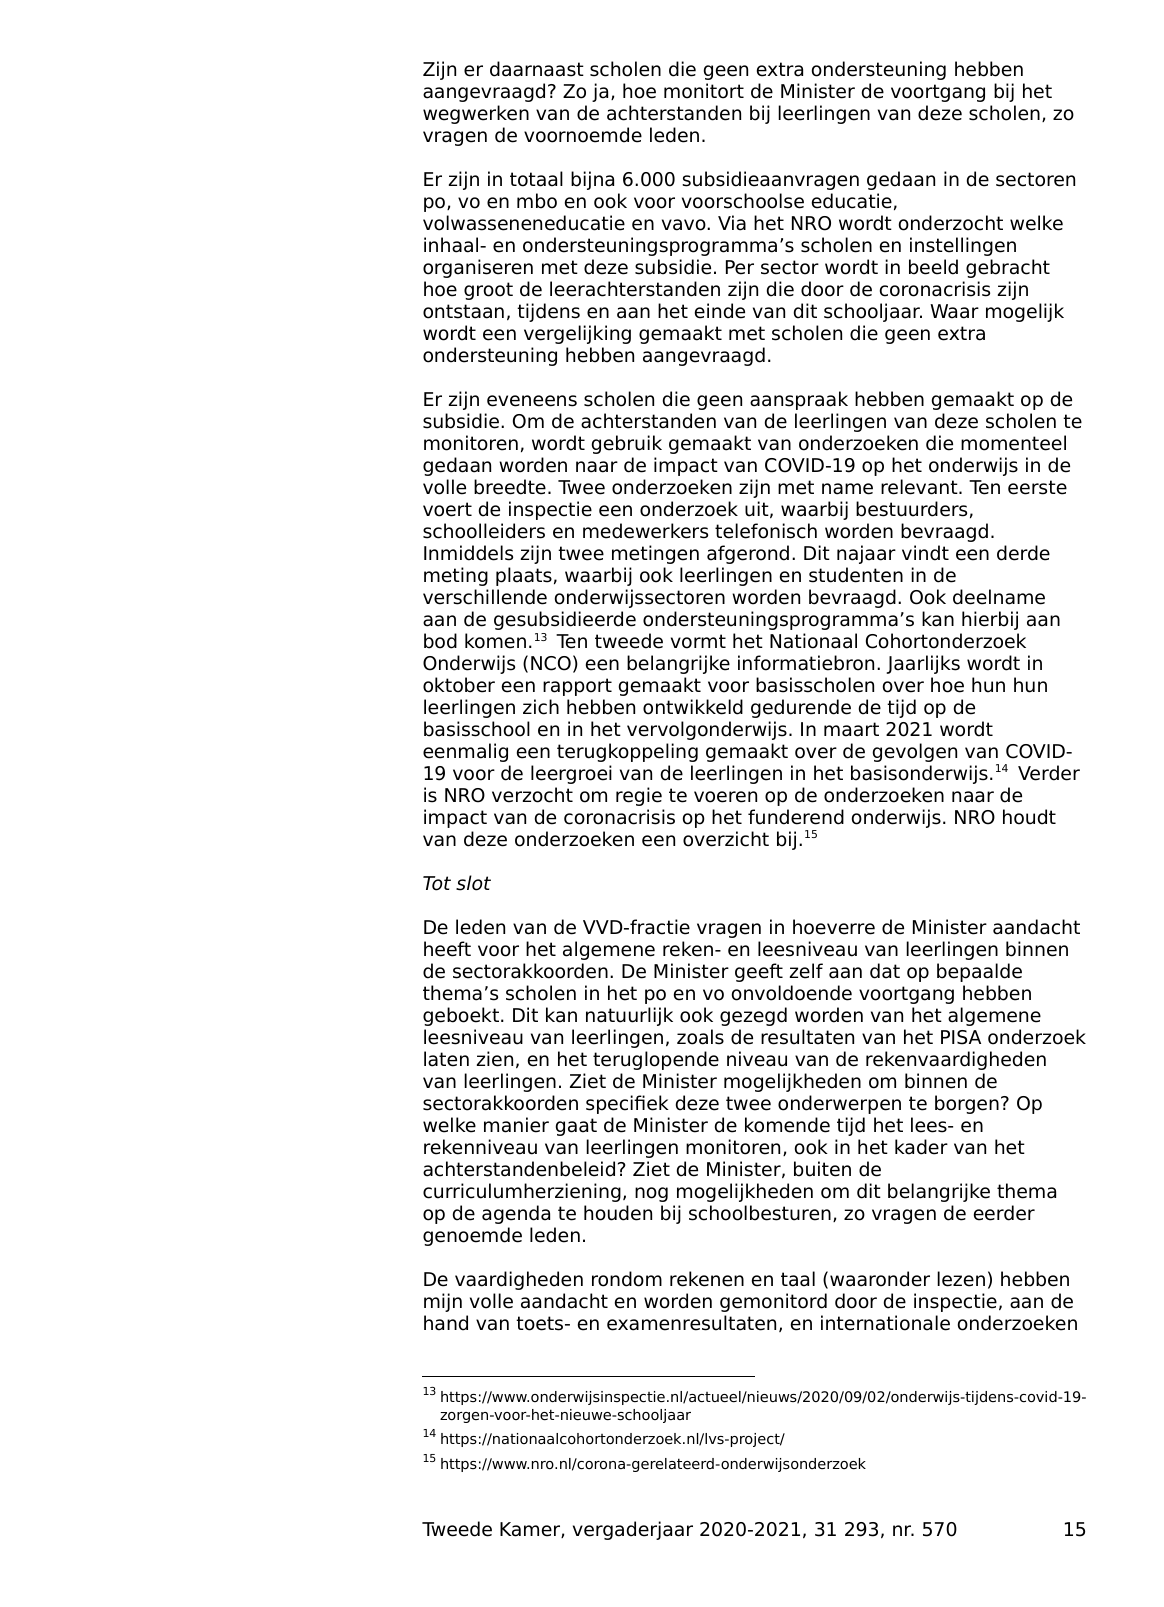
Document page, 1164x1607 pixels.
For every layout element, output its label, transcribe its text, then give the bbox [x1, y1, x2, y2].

text Er zijn in totaal bijna 6.000 subsidieaanvragen gedaan in de sectoren po, vo en mbo en ook voor voorschoolse educatie, volwasseneneducatie en vavo. Via het NRO wordt onderzocht welke inhaal- en ondersteuningsprogramma’s scholen en instellingen organiseren met deze subsidie. Per sector wordt in beeld gebracht hoe groot de leerachterstanden zijn die door de coronacrisis zijn ontstaan, tijdens en aan het einde van dit schooljaar. Waar mogelijk wordt een vergelijking gemaakt met scholen die geen extra ondersteuning hebben aangevraagd. [422, 169, 1087, 367]
subtitle Tot slot [422, 873, 1087, 895]
text De vaardigheden rondom rekenen en taal (waaronder lezen) hebben mijn volle aandacht en worden gemonitord door de inspectie, aan de hand van toets- en examenresultaten, en internationale onderzoeken [422, 1269, 1087, 1335]
text https://www.nro.nl/corona-gerelateerd-onderwijsonderzoek [422, 1452, 1087, 1474]
text De leden van de VVD-fractie vragen in hoeverre de Minister aandacht heeft voor het algemene reken- en leesniveau van leerlingen binnen de sectorakkoorden. De Minister geeft zelf aan dat op bepaalde thema’s scholen in het po en vo onvoldoende voortgang hebben geboekt. Dit kan natuurlijk ook gezegd worden van het algemene leesniveau van leerlingen, zoals de resultaten van het PISA onderzoek laten zien, en het teruglopende niveau van de rekenvaardigheden van leerlingen. Ziet de Minister mogelijkheden om binnen de sectorakkoorden specifiek deze twee onderwerpen te borgen? Op welke manier gaat de Minister de komende tijd het lees- en rekenniveau van leerlingen monitoren, ook in het kader van het achterstandenbeleid? Ziet de Minister, buiten de curriculumherziening, nog mogelijkheden om dit belangrijke thema op de agenda te houden bij schoolbesturen, zo vragen de eerder genoemde leden. [422, 917, 1087, 1247]
text Er zijn eveneens scholen die geen aanspraak hebben gemaakt op de subsidie. Om de achterstanden van de leerlingen van deze scholen te monitoren, wordt gebruik gemaakt van onderzoeken die momenteel gedaan worden naar de impact van COVID-19 op het onderwijs in de volle breedte. Twee onderzoeken zijn met name relevant. Ten eerste voert de inspectie een onderzoek uit, waarbij bestuurders, schoolleiders en medewerkers telefonisch worden bevraagd. Inmiddels zijn twee metingen afgerond. Dit najaar vindt een derde meting plaats, waarbij ook leerlingen en studenten in de verschillende onderwijssectoren worden bevraagd. Ook deelname aan de gesubsidieerde ondersteuningsprogramma’s kan hierbij aan bod komen. Ten tweede vormt het Nationaal Cohortonderzoek Onderwijs (NCO) een belangrijke informatiebron. Jaarlijks wordt in oktober een rapport gemaakt voor basisscholen over hoe hun hun leerlingen zich hebben ontwikkeld gedurende de tijd op de basisschool en in het vervolgonderwijs. In maart 2021 wordt eenmalig een terugkoppeling gemaakt over de gevolgen van COVID-19 voor de leergroei van de leerlingen in het basisonderwijs. Verder is NRO verzocht om regie te voeren op de onderzoeken naar de impact van de coronacrisis op het funderend onderwijs. NRO houdt van deze onderzoeken een overzicht bij. [422, 389, 1087, 851]
text https://nationaalcohortonderzoek.nl/lvs-project/ [422, 1427, 1087, 1449]
text Zijn er daarnaast scholen die geen extra ondersteuning hebben aangevraagd? Zo ja, hoe monitort de Minister de voortgang bij het wegwerken van de achterstanden bij leerlingen van deze scholen, zo vragen de voornoemde leden. [422, 59, 1087, 147]
text https://www.onderwijsinspectie.nl/actueel/nieuws/2020/09/02/onderwijs-tijdens-covid-19-zorgen-voor-het-nieuwe-schooljaar [422, 1385, 1087, 1424]
